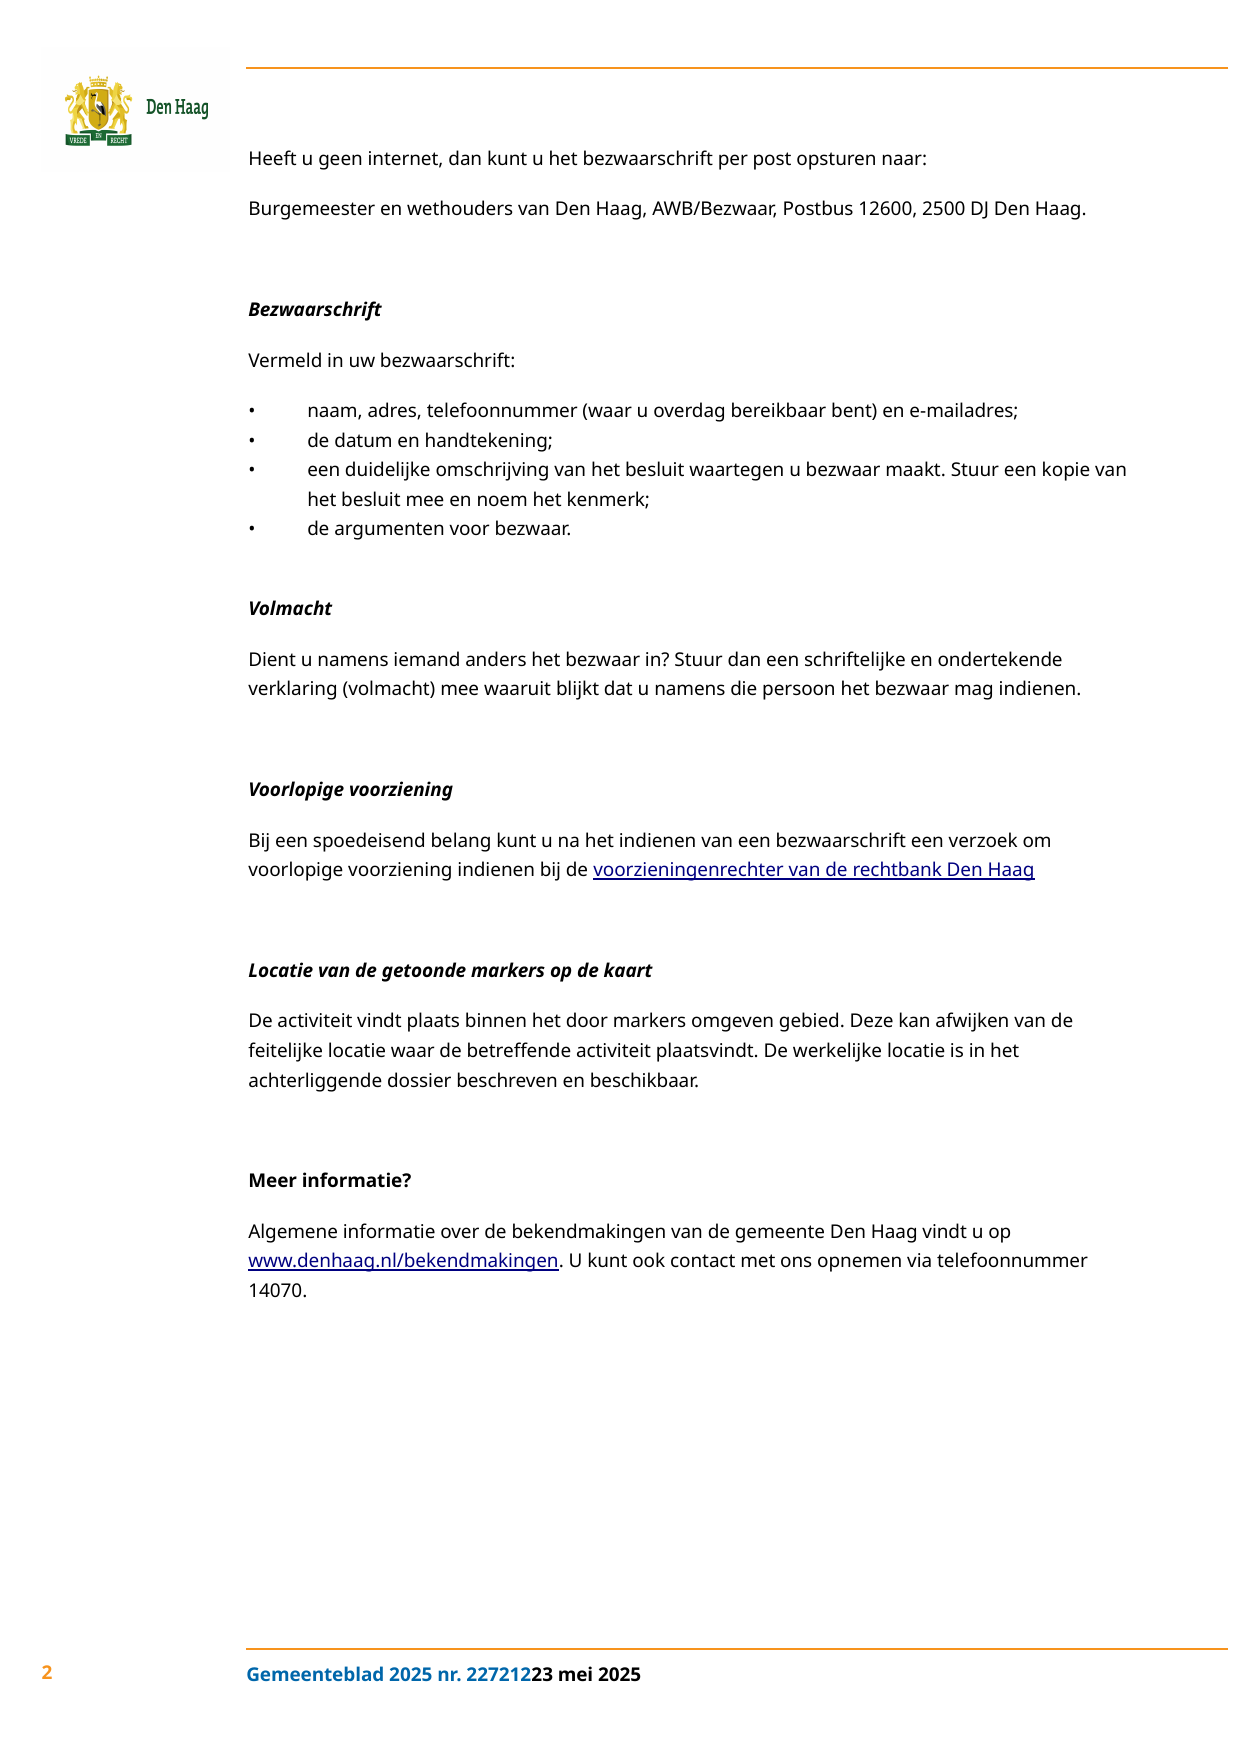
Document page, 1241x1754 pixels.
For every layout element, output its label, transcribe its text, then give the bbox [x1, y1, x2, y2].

text Burgemeester en wethouders van Den Haag, AWB/Bezwaar, Postbus 12600, 2500 DJ Den Haag. [248, 196, 1152, 221]
text Algemene informatie over de bekendmakingen van de gemeente Den Haag vindt u op www.denhaag.nl/bekendmakingen. U kunt ook contact met ons opnemen via telefoonnummer 14070. [248, 1218, 1152, 1303]
text Locatie van de getoonde markers op de kaart [248, 957, 1152, 983]
text Volmacht [248, 596, 1152, 621]
text De activiteit vindt plaats binnen het door markers omgeven gebied. Deze kan afwijken van de feitelijke locatie waar de betreffende activiteit plaatsvindt. De werkelijke locatie is in het achterliggende dossier beschreven en beschikbaar. [248, 1008, 1152, 1093]
list een duidelijke omschrijving van het besluit waartegen u bezwaar maakt. Stuur een kopie van het besluit mee en noem het kenmerk; [248, 456, 1152, 512]
text Bij een spoedeisend belang kunt u na het indienen van een bezwaarschrift een verzoek om voorlopige voorziening indienen bij de voorzieningenrechter van de rechtbank Den Haag [248, 827, 1152, 882]
text Voorlopige voorziening [248, 776, 1152, 802]
text Bezwaarschrift [248, 296, 1152, 322]
list de datum en handtekening; [248, 427, 1152, 453]
text Heeft u geen internet, dan kunt u het bezwaarschrift per post opsturen naar: [248, 145, 1152, 171]
list naam, adres, telefoonnummer (waar u overdag bereikbaar bent) en e-mailadres; [248, 397, 1152, 423]
text Dient u namens iemand anders het bezwaar in? Stuur dan een schriftelijke en ondertekende verklaring (volmacht) mee waaruit blijkt dat u namens die persoon het bezwaar mag indienen. [248, 646, 1152, 701]
text Vermeld in uw bezwaarschrift: [248, 347, 1152, 373]
list de argumenten voor bezwaar. [248, 516, 1152, 541]
text Meer informatie? [248, 1168, 1152, 1193]
picture [41, 47, 231, 172]
